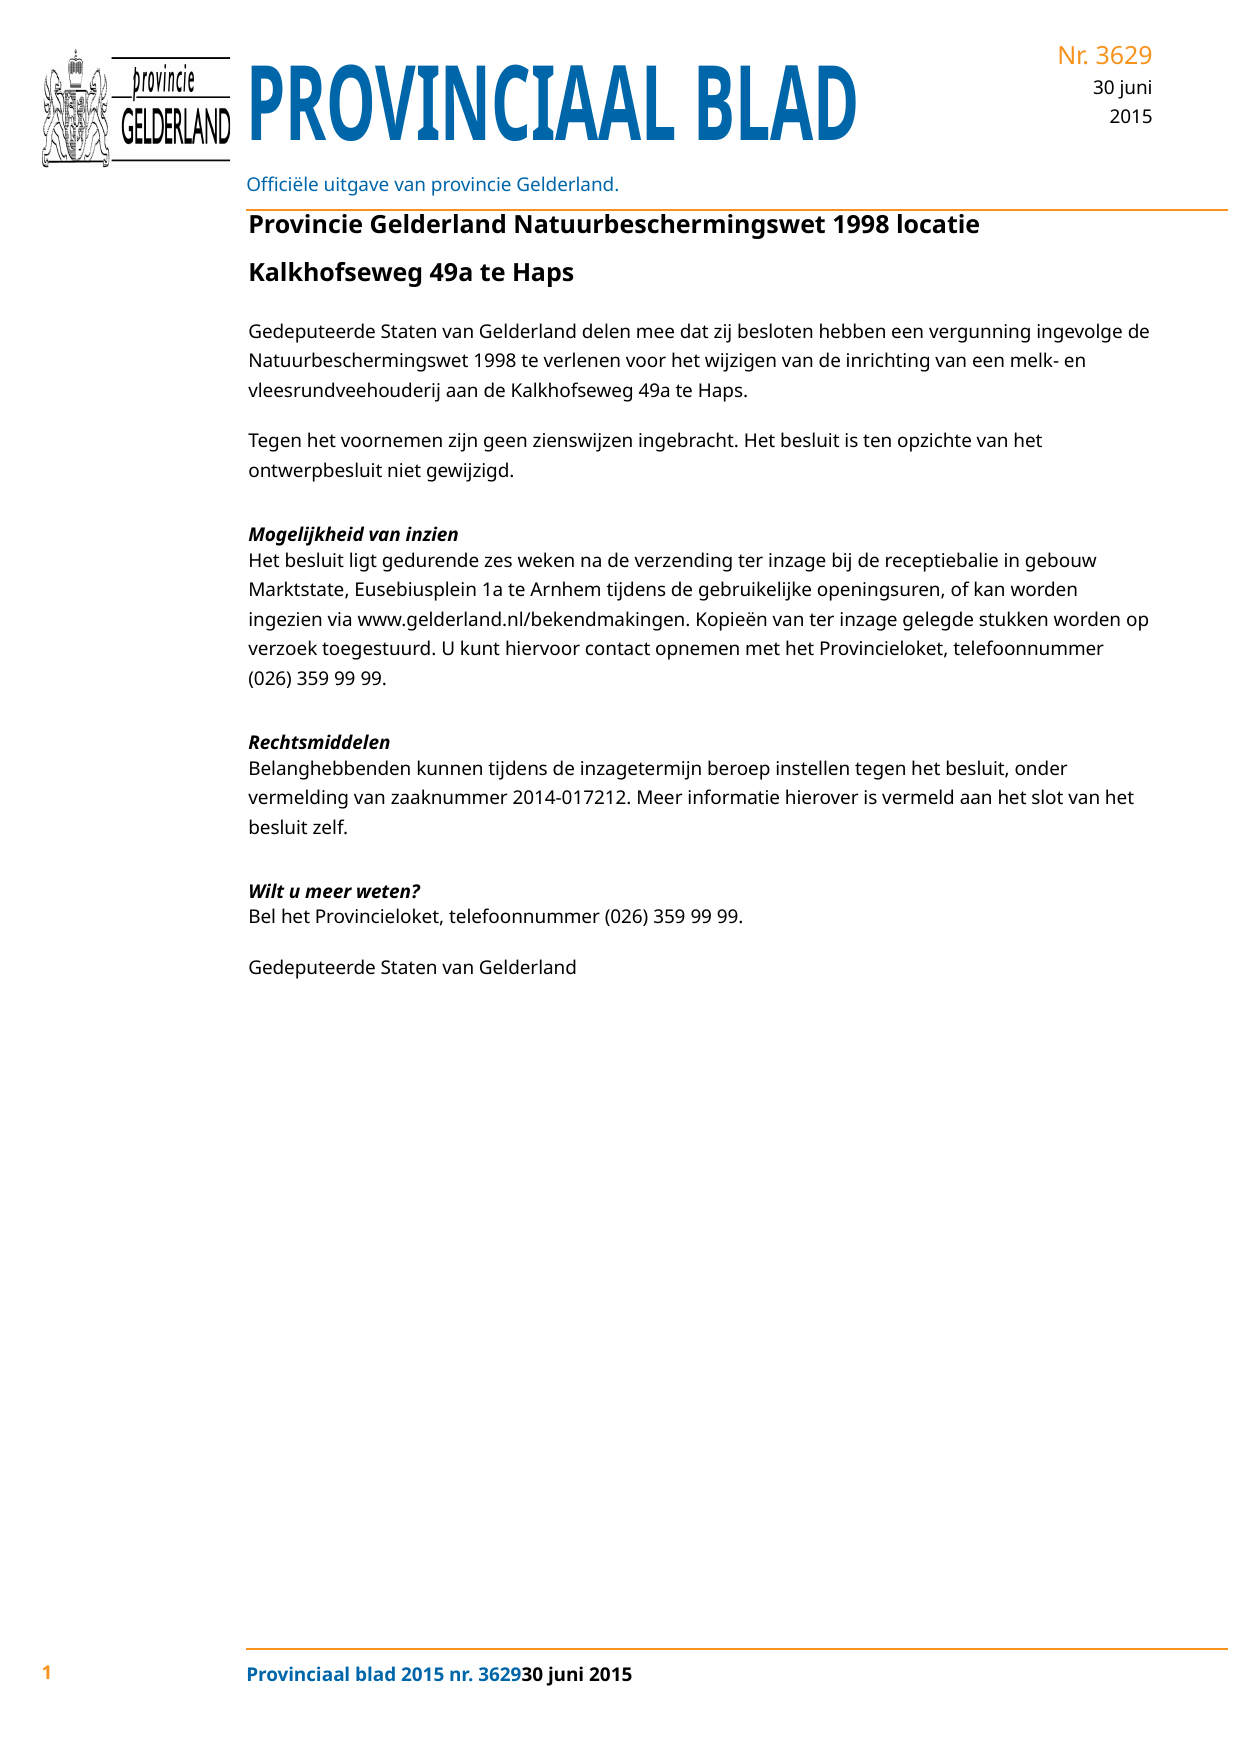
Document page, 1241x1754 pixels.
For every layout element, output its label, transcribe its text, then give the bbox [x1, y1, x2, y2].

picture [41, 47, 231, 172]
text Rechtsmiddelen [248, 729, 1152, 755]
text Bel het Provincieloket, telefoonnummer (026) 359 99 99. [248, 904, 1152, 929]
text Provincie Gelderland Natuurbeschermingswet 1998 locatie Kalkhofseweg 49a te Haps [248, 211, 1152, 288]
text Gedeputeerde Staten van Gelderland delen mee dat zij besloten hebben een vergunning ingevolge de Natuurbeschermingswet 1998 te verlenen voor het wijzigen van de inrichting van een melk- en vleesrundveehouderij aan de Kalkhofseweg 49a te Haps. [248, 318, 1152, 403]
text Mogelijkheid van inzien [248, 521, 1152, 547]
text Wilt u meer weten? [248, 878, 1152, 904]
text Belanghebbenden kunnen tijdens de inzagetermijn beroep instellen tegen het besluit, onder vermelding van zaaknummer 2014-017212. Meer informatie hierover is vermeld aan het slot van het besluit zelf. [248, 755, 1152, 840]
text Gedeputeerde Staten van Gelderland [248, 954, 1152, 980]
text Tegen het voornemen zijn geen zienswijzen ingebracht. Het besluit is ten opzichte van het ontwerpbesluit niet gewijzigd. [248, 427, 1152, 483]
text Het besluit ligt gedurende zes weken na de verzending ter inzage bij de receptiebalie in gebouw Marktstate, Eusebiusplein 1a te Arnhem tijdens de gebruikelijke openingsuren, of kan worden ingezien via www.gelderland.nl/bekendmakingen. Kopieën van ter inzage gelegde stukken worden op verzoek toegestuurd. U kunt hiervoor contact opnemen met het Provincieloket, telefoonnummer (026) 359 99 99. [248, 547, 1152, 691]
